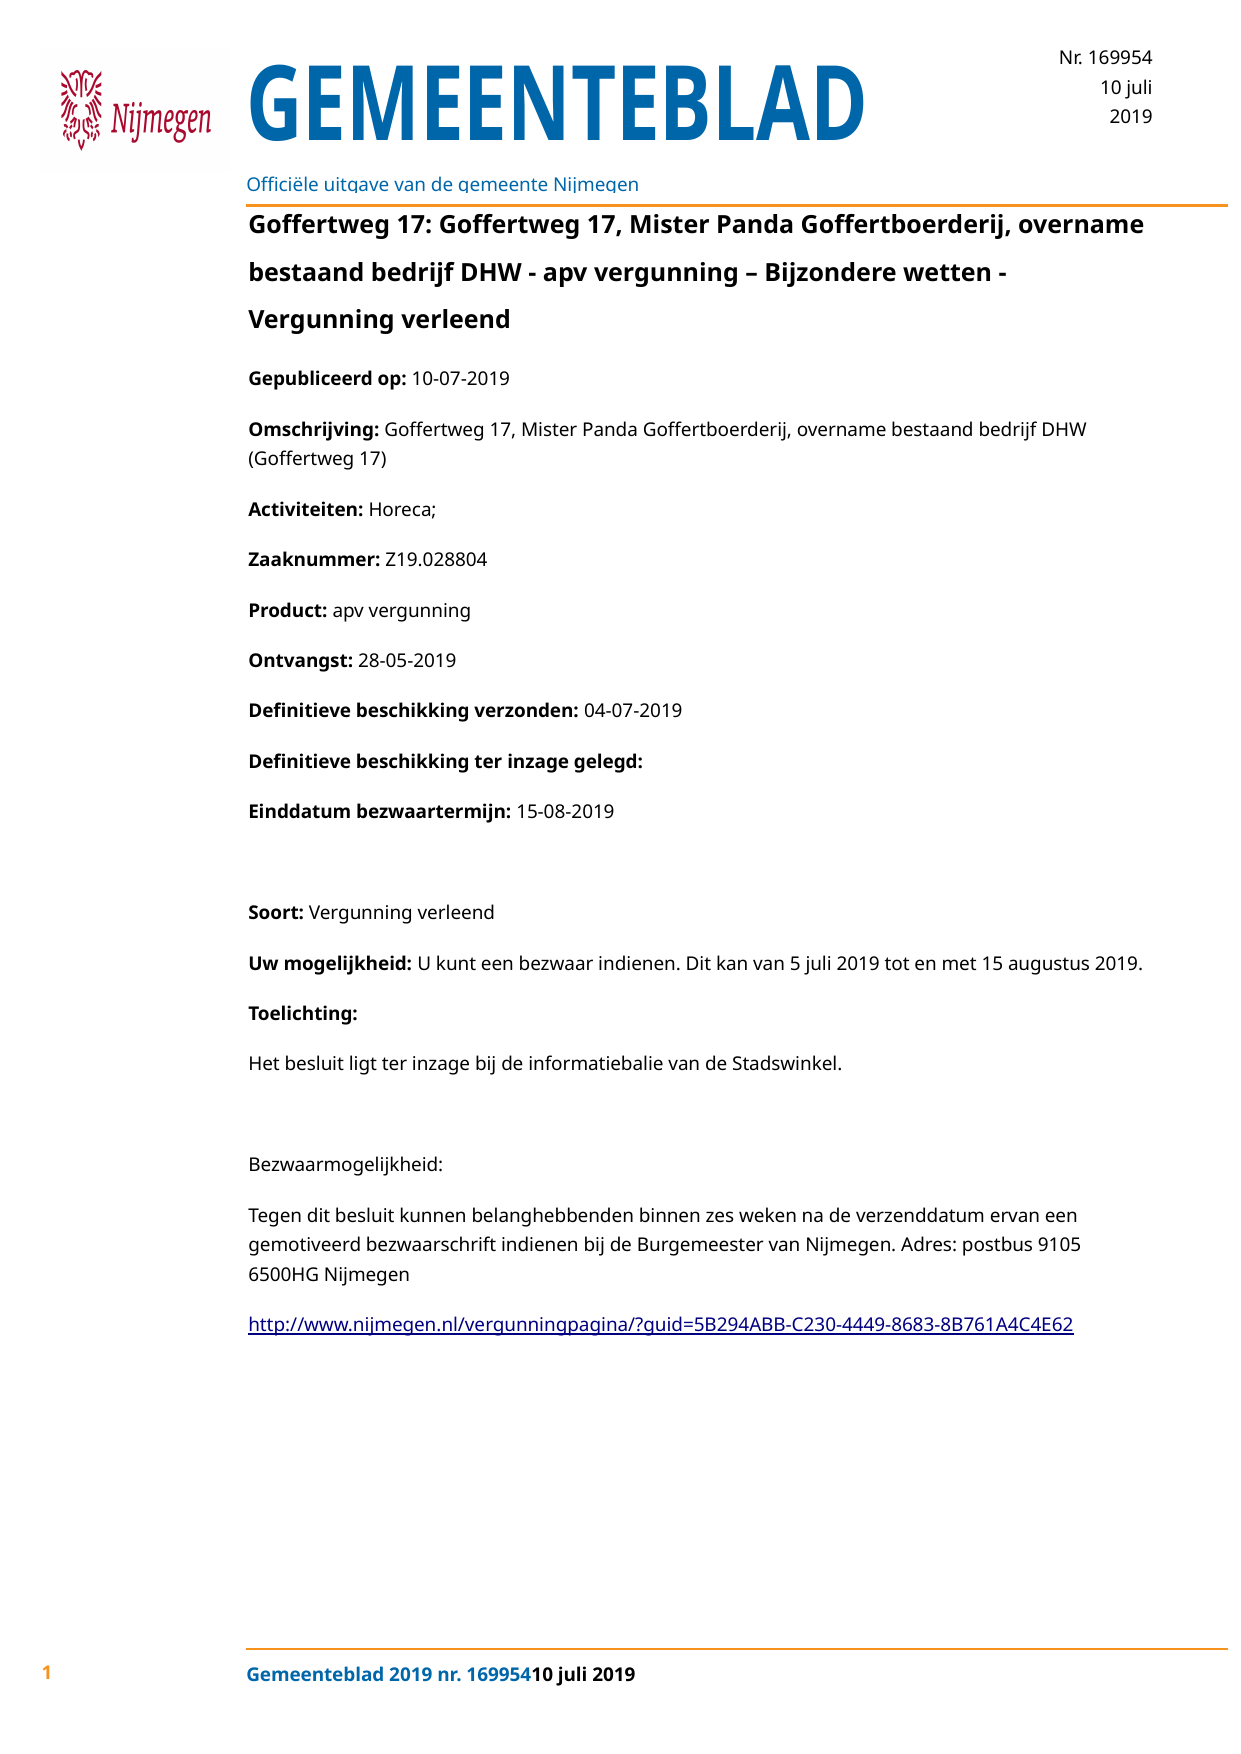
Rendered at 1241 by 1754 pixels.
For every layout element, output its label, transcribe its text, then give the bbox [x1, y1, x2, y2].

text Ontvangst: 28-05-2019 [248, 647, 1152, 673]
text Product: apv vergunning [248, 597, 1152, 622]
text Het besluit ligt ter inzage bij de informatiebalie van de Stadswinkel. [248, 1051, 1152, 1076]
text Omschrijving: Goffertweg 17, Mister Panda Goffertboerderij, overname bestaand bedrijf DHW (Goffertweg 17) [248, 416, 1152, 471]
text http://www.nijmegen.nl/vergunningpagina/?guid=5B294ABB-C230-4449-8683-8B761A4C4E62 [248, 1311, 1152, 1337]
text Uw mogelijkheid: U kunt een bezwaar indienen. Dit kan van 5 juli 2019 tot en met 15 augustus 2019. [248, 950, 1152, 975]
text Definitieve beschikking verzonden: 04-07-2019 [248, 698, 1152, 723]
text Gepubliceerd op: 10-07-2019 [248, 366, 1152, 391]
text Definitieve beschikking ter inzage gelegd: [248, 748, 1152, 774]
text Toelichting: [248, 1000, 1152, 1026]
text Soort: Vergunning verleend [248, 899, 1152, 925]
picture [41, 47, 231, 172]
text Activiteiten: Horeca; [248, 496, 1152, 522]
text Goffertweg 17: Goffertweg 17, Mister Panda Goffertboerderij, overname bestaand bedrijf DHW - apv vergunning – Bijzondere wetten - Vergunning verleend [248, 207, 1152, 336]
text Bezwaarmogelijkheid: [248, 1151, 1152, 1177]
text Zaaknummer: Z19.028804 [248, 546, 1152, 572]
text Tegen dit besluit kunnen belanghebbenden binnen zes weken na de verzenddatum ervan een gemotiveerd bezwaarschrift indienen bij de Burgemeester van Nijmegen. Adres: postbus 9105 6500HG Nijmegen [248, 1202, 1152, 1287]
text Einddatum bezwaartermijn: 15-08-2019 [248, 798, 1152, 824]
